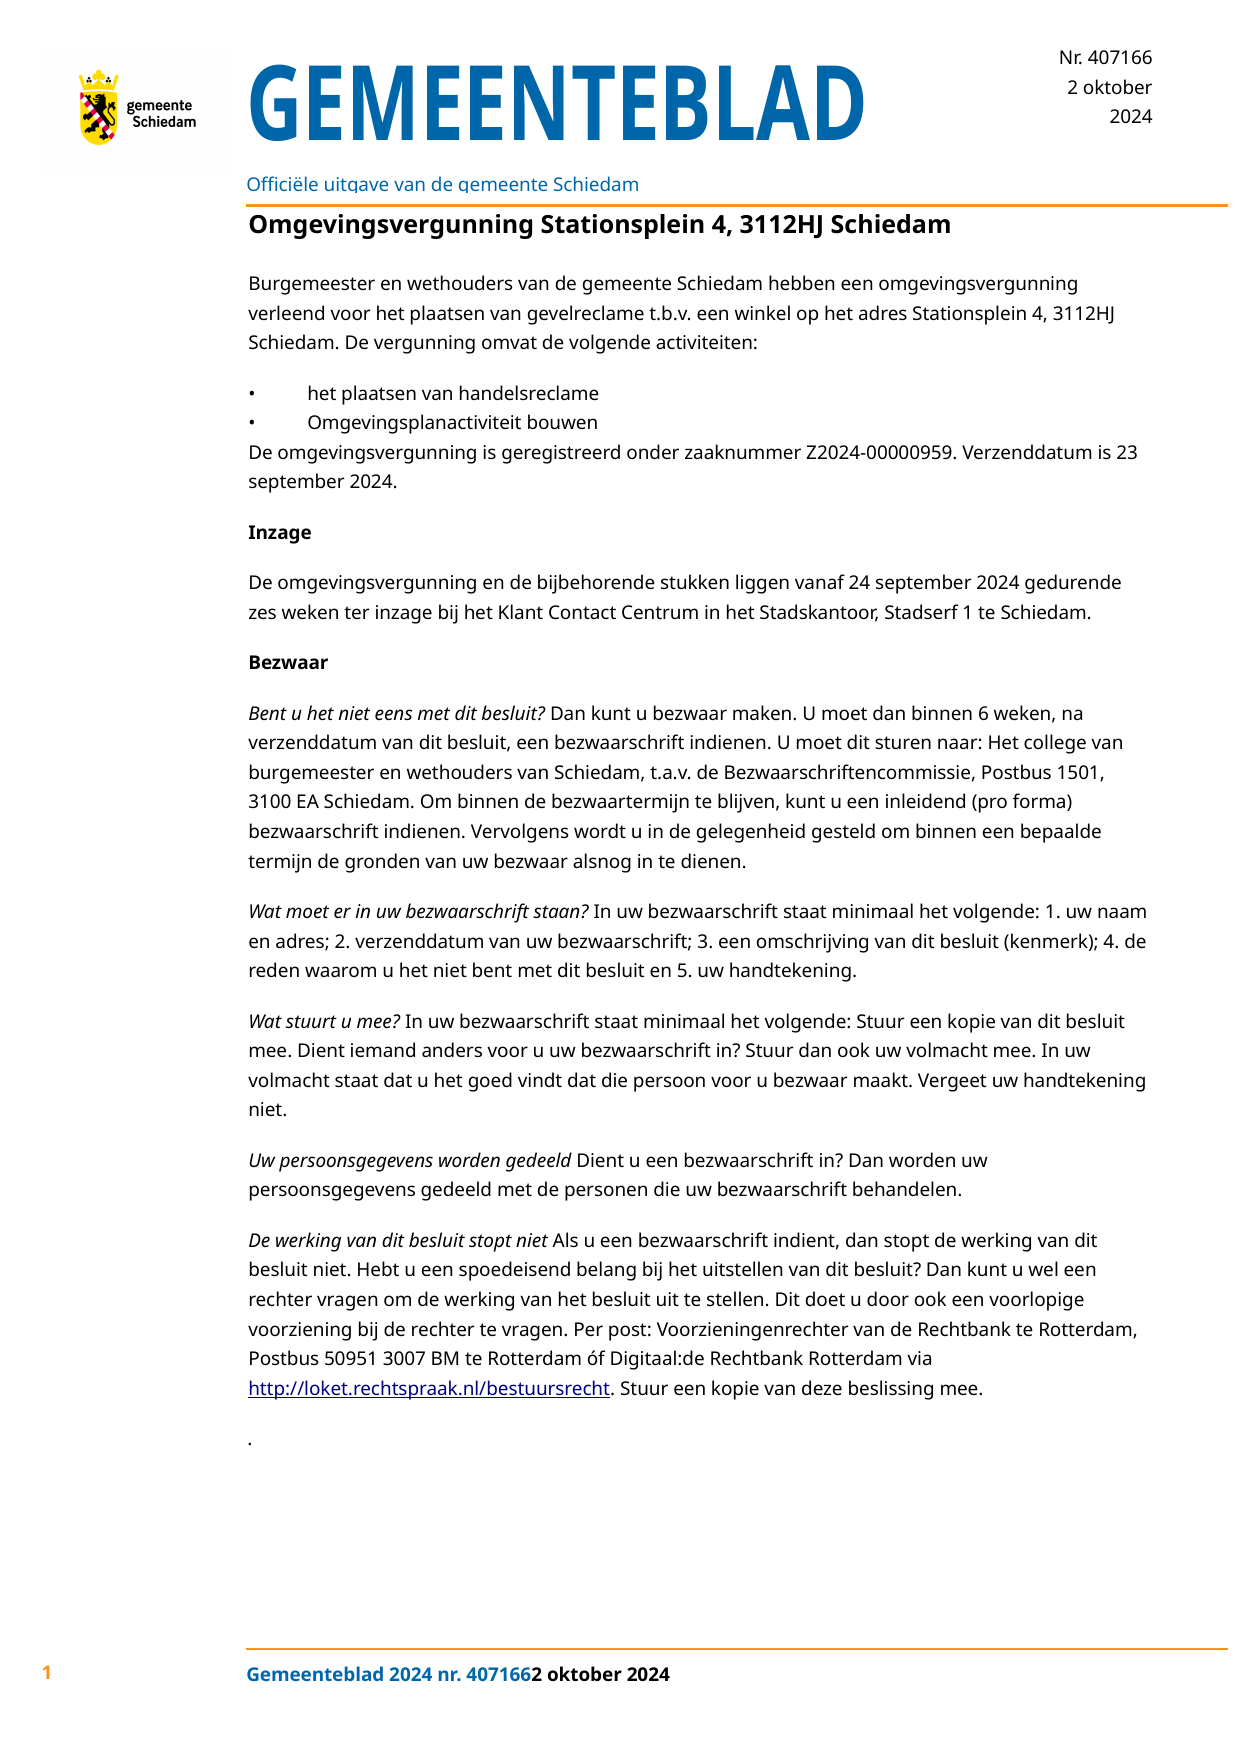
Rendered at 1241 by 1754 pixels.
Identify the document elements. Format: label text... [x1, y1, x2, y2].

picture [41, 47, 231, 172]
text Wat moet er in uw bezwaarschrift staan? In uw bezwaarschrift staat minimaal het volgende: 1. uw naam en adres; 2. verzenddatum van uw bezwaarschrift; 3. een omschrijving van dit besluit (kenmerk); 4. de reden waarom u het niet bent met dit besluit en 5. uw handtekening. [248, 898, 1152, 983]
text Omgevingsvergunning Stationsplein 4, 3112HJ Schiedam [248, 207, 1152, 241]
text Burgemeester en wethouders van de gemeente Schiedam hebben een omgevingsvergunning verleend voor het plaatsen van gevelreclame t.b.v. een winkel op het adres Stationsplein 4, 3112HJ Schiedam. De vergunning omvat de volgende activiteiten: [248, 270, 1152, 355]
text De werking van dit besluit stopt niet Als u een bezwaarschrift indient, dan stopt de werking van dit besluit niet. Hebt u een spoedeisend belang bij het uitstellen van dit besluit? Dan kunt u wel een rechter vragen om de werking van het besluit uit te stellen. Dit doet u door ook een voorlopige voorziening bij de rechter te vragen. Per post: Voorzieningenrechter van de Rechtbank te Rotterdam, Postbus 50951 3007 BM te Rotterdam óf Digitaal:de Rechtbank Rotterdam via http://loket.rechtspraak.nl/bestuursrecht. Stuur een kopie van deze beslissing mee. [248, 1227, 1152, 1401]
text Bezwaar [248, 649, 1152, 675]
text Wat stuurt u mee? In uw bezwaarschrift staat minimaal het volgende: Stuur een kopie van dit besluit mee. Dient iemand anders voor u uw bezwaarschrift in? Stuur dan ook uw volmacht mee. In uw volmacht staat dat u het goed vindt dat die persoon voor u bezwaar maakt. Vergeet uw handtekening niet. [248, 1008, 1152, 1122]
text Uw persoonsgegevens worden gedeeld Dient u een bezwaarschrift in? Dan worden uw persoonsgegevens gedeeld met de personen die uw bezwaarschrift behandelen. [248, 1147, 1152, 1202]
text De omgevingsvergunning en de bijbehorende stukken liggen vanaf 24 september 2024 gedurende zes weken ter inzage bij het Klant Contact Centrum in het Stadskantoor, Stadserf 1 te Schiedam. [248, 569, 1152, 625]
list Omgevingsplanactiviteit bouwen [248, 409, 1152, 435]
text Inzage [248, 519, 1152, 545]
text . [248, 1425, 1152, 1451]
list het plaatsen van handelsreclame [248, 380, 1152, 406]
text Bent u het niet eens met dit besluit? Dan kunt u bezwaar maken. U moet dan binnen 6 weken, na verzenddatum van dit besluit, een bezwaarschrift indienen. U moet dit sturen naar: Het college van burgemeester en wethouders van Schiedam, t.a.v. de Bezwaarschriftencommissie, Postbus 1501, 3100 EA Schiedam. Om binnen de bezwaartermijn te blijven, kunt u een inleidend (pro forma) bezwaarschrift indienen. Vervolgens wordt u in de gelegenheid gesteld om binnen een bepaalde termijn de gronden van uw bezwaar alsnog in te dienen. [248, 700, 1152, 873]
text De omgevingsvergunning is geregistreerd onder zaaknummer Z2024-00000959. Verzenddatum is 23 september 2024. [248, 439, 1152, 494]
